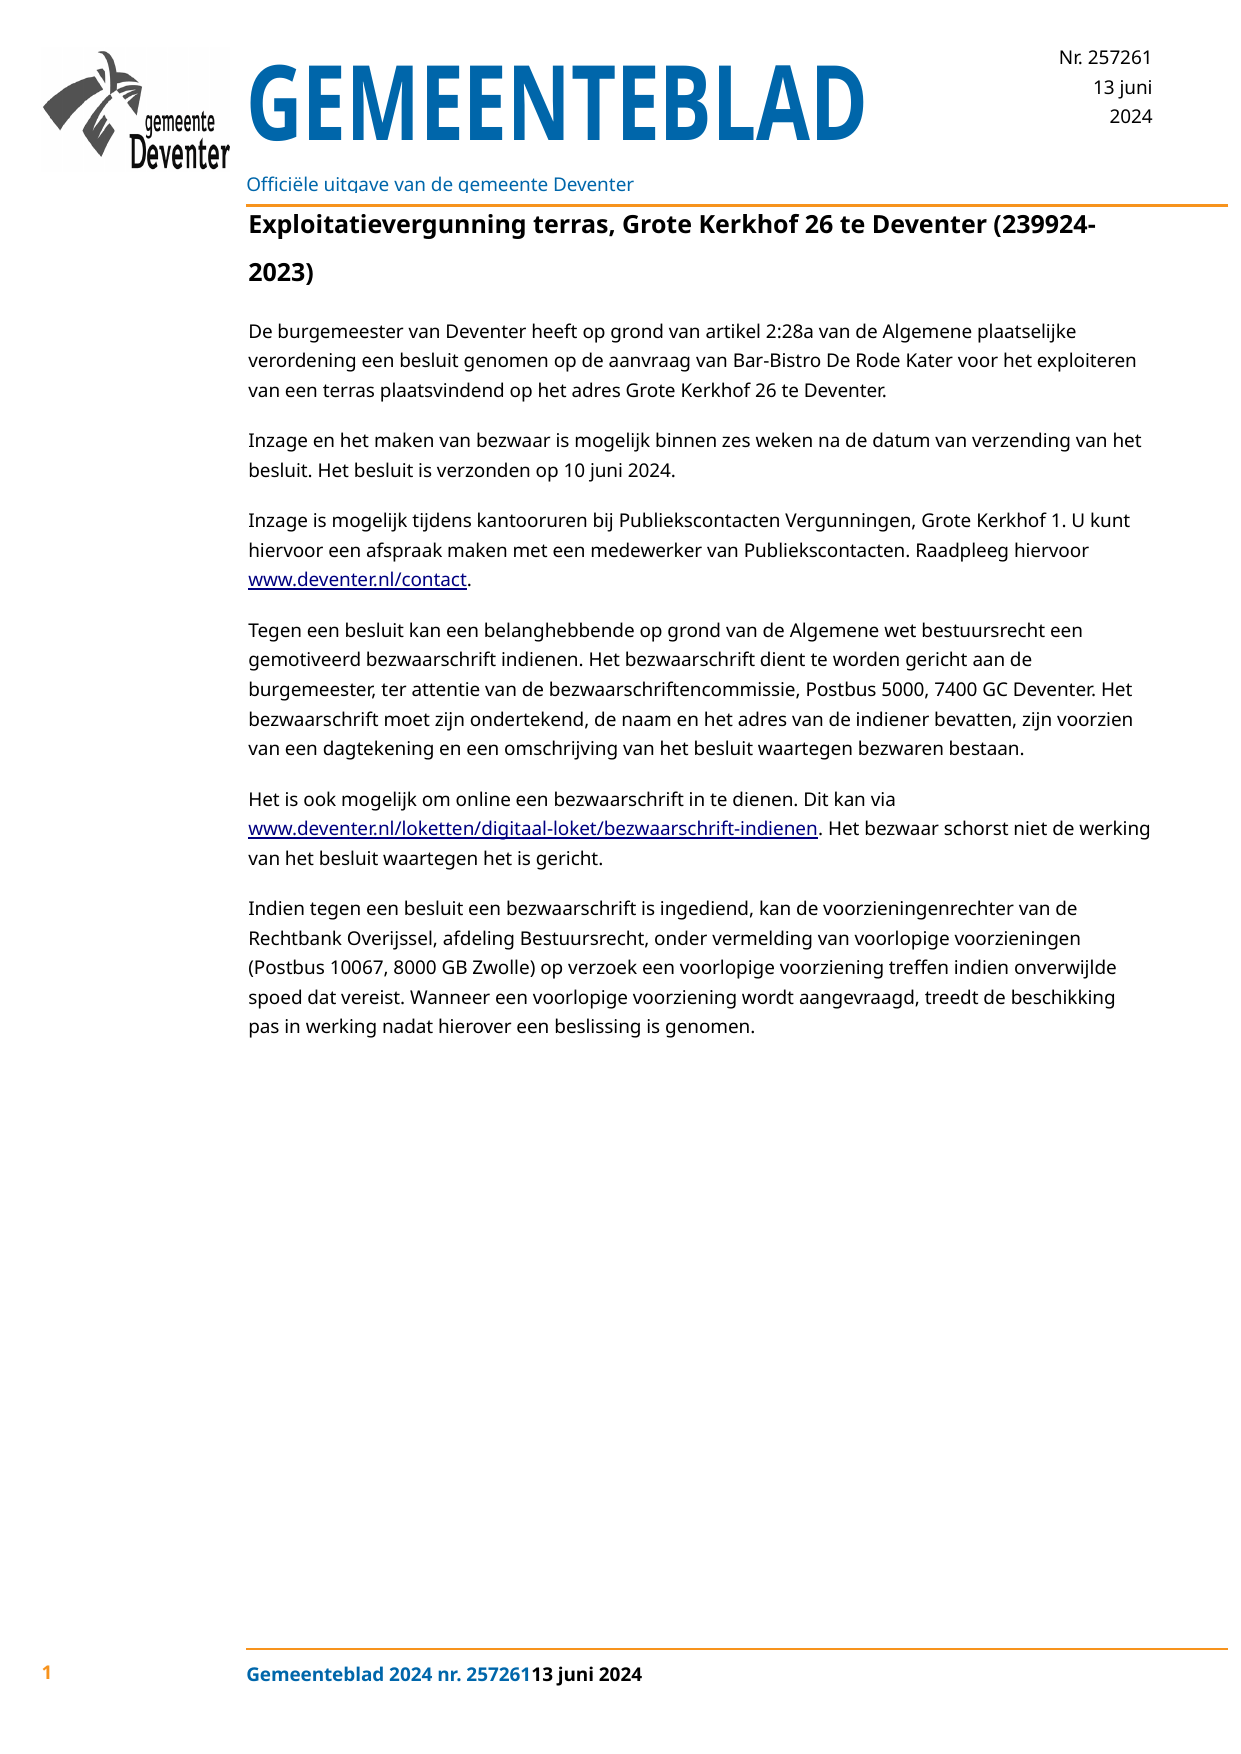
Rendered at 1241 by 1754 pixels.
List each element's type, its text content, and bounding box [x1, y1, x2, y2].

picture [41, 47, 231, 172]
text Inzage en het maken van bezwaar is mogelijk binnen zes weken na de datum van verzending van het besluit. Het besluit is verzonden op 10 juni 2024. [248, 427, 1152, 483]
text De burgemeester van Deventer heeft op grond van artikel 2:28a van de Algemene plaatselijke verordening een besluit genomen op de aanvraag van Bar-Bistro De Rode Kater voor het exploiteren van een terras plaatsvindend op het adres Grote Kerkhof 26 te Deventer. [248, 318, 1152, 403]
text Tegen een besluit kan een belanghebbende op grond van de Algemene wet bestuursrecht een gemotiveerd bezwaarschrift indienen. Het bezwaarschrift dient te worden gericht aan de burgemeester, ter attentie van de bezwaarschriftencommissie, Postbus 5000, 7400 GC Deventer. Het bezwaarschrift moet zijn ondertekend, de naam en het adres van de indiener bevatten, zijn voorzien van een dagtekening en een omschrijving van het besluit waartegen bezwaren bestaan. [248, 617, 1152, 761]
text Indien tegen een besluit een bezwaarschrift is ingediend, kan de voorzieningenrechter van de Rechtbank Overijssel, afdeling Bestuursrecht, onder vermelding van voorlopige voorzieningen (Postbus 10067, 8000 GB Zwolle) op verzoek een voorlopige voorziening treffen indien onverwijlde spoed dat vereist. Wanneer een voorlopige voorziening wordt aangevraagd, treedt de beschikking pas in werking nadat hierover een beslissing is genomen. [248, 895, 1152, 1039]
text Inzage is mogelijk tijdens kantooruren bij Publiekscontacten Vergunningen, Grote Kerkhof 1. U kunt hiervoor een afspraak maken met een medewerker van Publiekscontacten. Raadpleeg hiervoor www.deventer.nl/contact. [248, 507, 1152, 592]
text Het is ook mogelijk om online een bezwaarschrift in te dienen. Dit kan via www.deventer.nl/loketten/digitaal-loket/bezwaarschrift-indienen. Het bezwaar schorst niet de werking van het besluit waartegen het is gericht. [248, 786, 1152, 871]
text Exploitatievergunning terras, Grote Kerkhof 26 te Deventer (239924-2023) [248, 207, 1152, 288]
